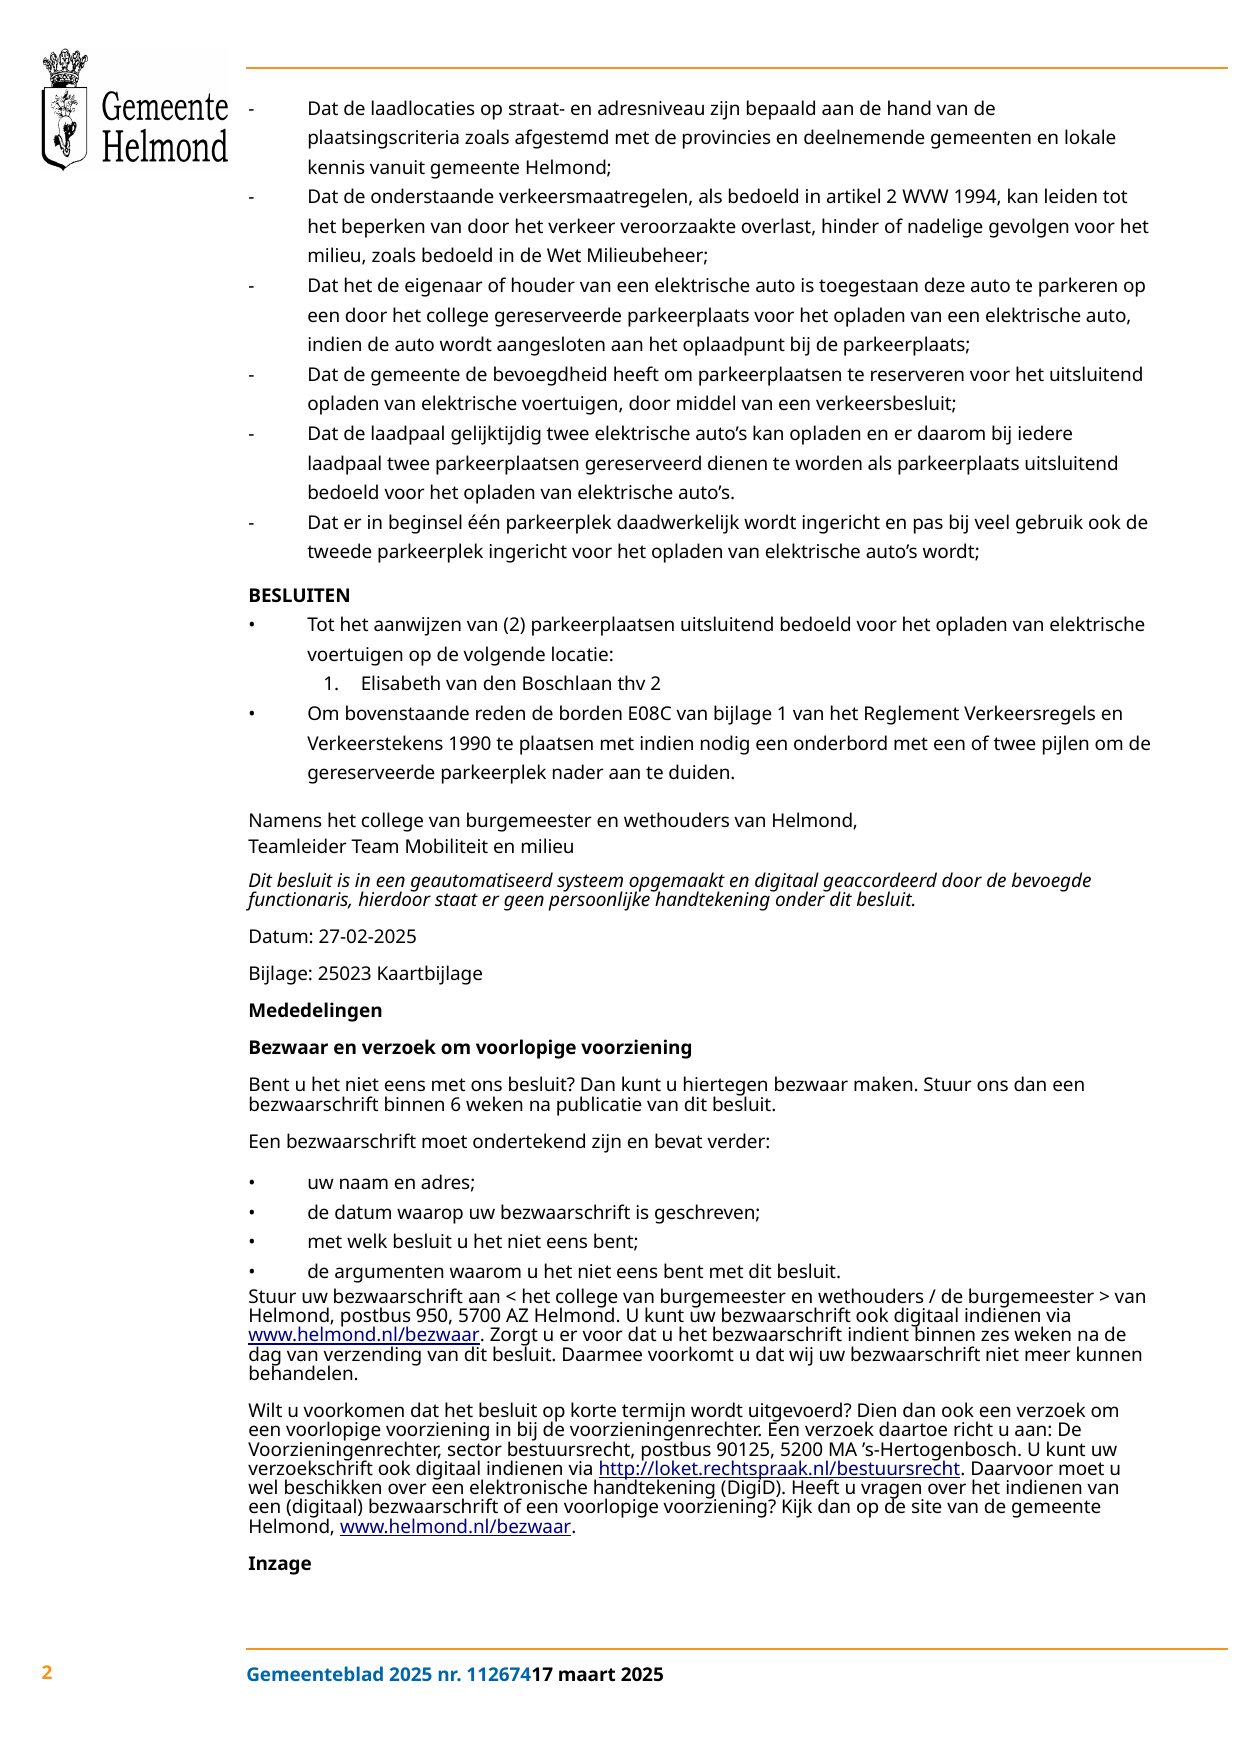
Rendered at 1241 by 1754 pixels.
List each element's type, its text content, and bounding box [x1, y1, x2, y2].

text Stuur uw bezwaarschrift aan < het college van burgemeester en wethouders / de burgemeester > van Helmond, postbus 950, 5700 AZ Helmond. U kunt uw bezwaarschrift ook digitaal indienen via www.helmond.nl/bezwaar. Zorgt u er voor dat u het bezwaarschrift indient binnen zes weken na de dag van verzending van dit besluit. Daarmee voorkomt u dat wij uw bezwaarschrift niet meer kunnen behandelen. [248, 1288, 1152, 1384]
list Om bovenstaande reden de borden E08C van bijlage 1 van het Reglement Verkeersregels en Verkeerstekens 1990 te plaatsen met indien nodig een onderbord met een of twee pijlen om de gereserveerde parkeerplek nader aan te duiden. [248, 700, 1152, 785]
list Elisabeth van den Boschlaan thv 2 [323, 671, 1152, 696]
list Dat de laadlocaties op straat- en adresniveau zijn bepaald aan de hand van de plaatsingscriteria zoals afgestemd met de provincies en deelnemende gemeenten en lokale kennis vanuit gemeente Helmond; [248, 95, 1152, 180]
picture [41, 47, 231, 172]
list de datum waarop uw bezwaarschrift is geschreven; [248, 1199, 1152, 1225]
text Teamleider Team Mobiliteit en milieu [248, 833, 1152, 858]
list de argumenten waarom u het niet eens bent met dit besluit. [248, 1258, 1152, 1284]
list uw naam en adres; [248, 1169, 1152, 1195]
text Wilt u voorkomen dat het besluit op korte termijn wordt uitgevoerd? Dien dan ook een verzoek om een voorlopige voorziening in bij de voorzieningenrechter. Een verzoek daartoe richt u aan: De Voorzieningenrechter, sector bestuursrecht, postbus 90125, 5200 MA ’s-Hertogenbosch. U kunt uw verzoekschrift ook digitaal indienen via http://loket.rechtspraak.nl/bestuursrecht. Daarvoor moet u wel beschikken over een elektronische handtekening (DigiD). Heeft u vragen over het indienen van een (digitaal) bezwaarschrift of een voorlopige voorziening? Kijk dan op de site van de gemeente Helmond, www.helmond.nl/bezwaar. [248, 1402, 1152, 1537]
text Bezwaar en verzoek om voorlopige voorziening [248, 1039, 1152, 1059]
text Mededelingen [248, 1002, 1152, 1022]
list Dat de gemeente de bevoegdheid heeft om parkeerplaatsen te reserveren voor het uitsluitend opladen van elektrische voertuigen, door middel van een verkeersbesluit; [248, 361, 1152, 416]
text BESLUITEN [248, 582, 1152, 607]
list Tot het aanwijzen van (2) parkeerplaatsen uitsluitend bedoeld voor het opladen van elektrische voertuigen op de volgende locatie: [248, 611, 1152, 667]
text Bent u het niet eens met ons besluit? Dan kunt u hiertegen bezwaar maken. Stuur ons dan een bezwaarschrift binnen 6 weken na publicatie van dit besluit. [248, 1076, 1152, 1115]
list Dat er in beginsel één parkeerplek daadwerkelijk wordt ingericht en pas bij veel gebruik ook de tweede parkeerplek ingericht voor het opladen van elektrische auto’s wordt; [248, 509, 1152, 564]
text Datum: 27-02-2025 [248, 928, 1152, 948]
list Dat het de eigenaar of houder van een elektrische auto is toegestaan deze auto te parkeren op een door het college gereserveerde parkeerplaats voor het opladen van een elektrische auto, indien de auto wordt aangesloten aan het oplaadpunt bij de parkeerplaats; [248, 272, 1152, 357]
list Dat de onderstaande verkeersmaatregelen, als bedoeld in artikel 2 WVW 1994, kan leiden tot het beperken van door het verkeer veroorzaakte overlast, hinder of nadelige gevolgen voor het milieu, zoals bedoeld in de Wet Milieubeheer; [248, 183, 1152, 268]
text Bijlage: 25023 Kaartbijlage [248, 965, 1152, 985]
text Inzage [248, 1554, 1152, 1574]
text Een bezwaarschrift moet ondertekend zijn en bevat verder: [248, 1133, 1152, 1152]
list met welk besluit u het niet eens bent; [248, 1229, 1152, 1254]
text Namens het college van burgemeester en wethouders van Helmond, [248, 807, 1152, 833]
text Dit besluit is in een geautomatiseerd systeem opgemaakt en digitaal geaccordeerd door de bevoegde functionaris, hierdoor staat er geen persoonlijke handtekening onder dit besluit. [248, 872, 1152, 911]
list Dat de laadpaal gelijktijdig twee elektrische auto’s kan opladen en er daarom bij iedere laadpaal twee parkeerplaatsen gereserveerd dienen te worden als parkeerplaats uitsluitend bedoeld voor het opladen van elektrische auto’s. [248, 420, 1152, 505]
